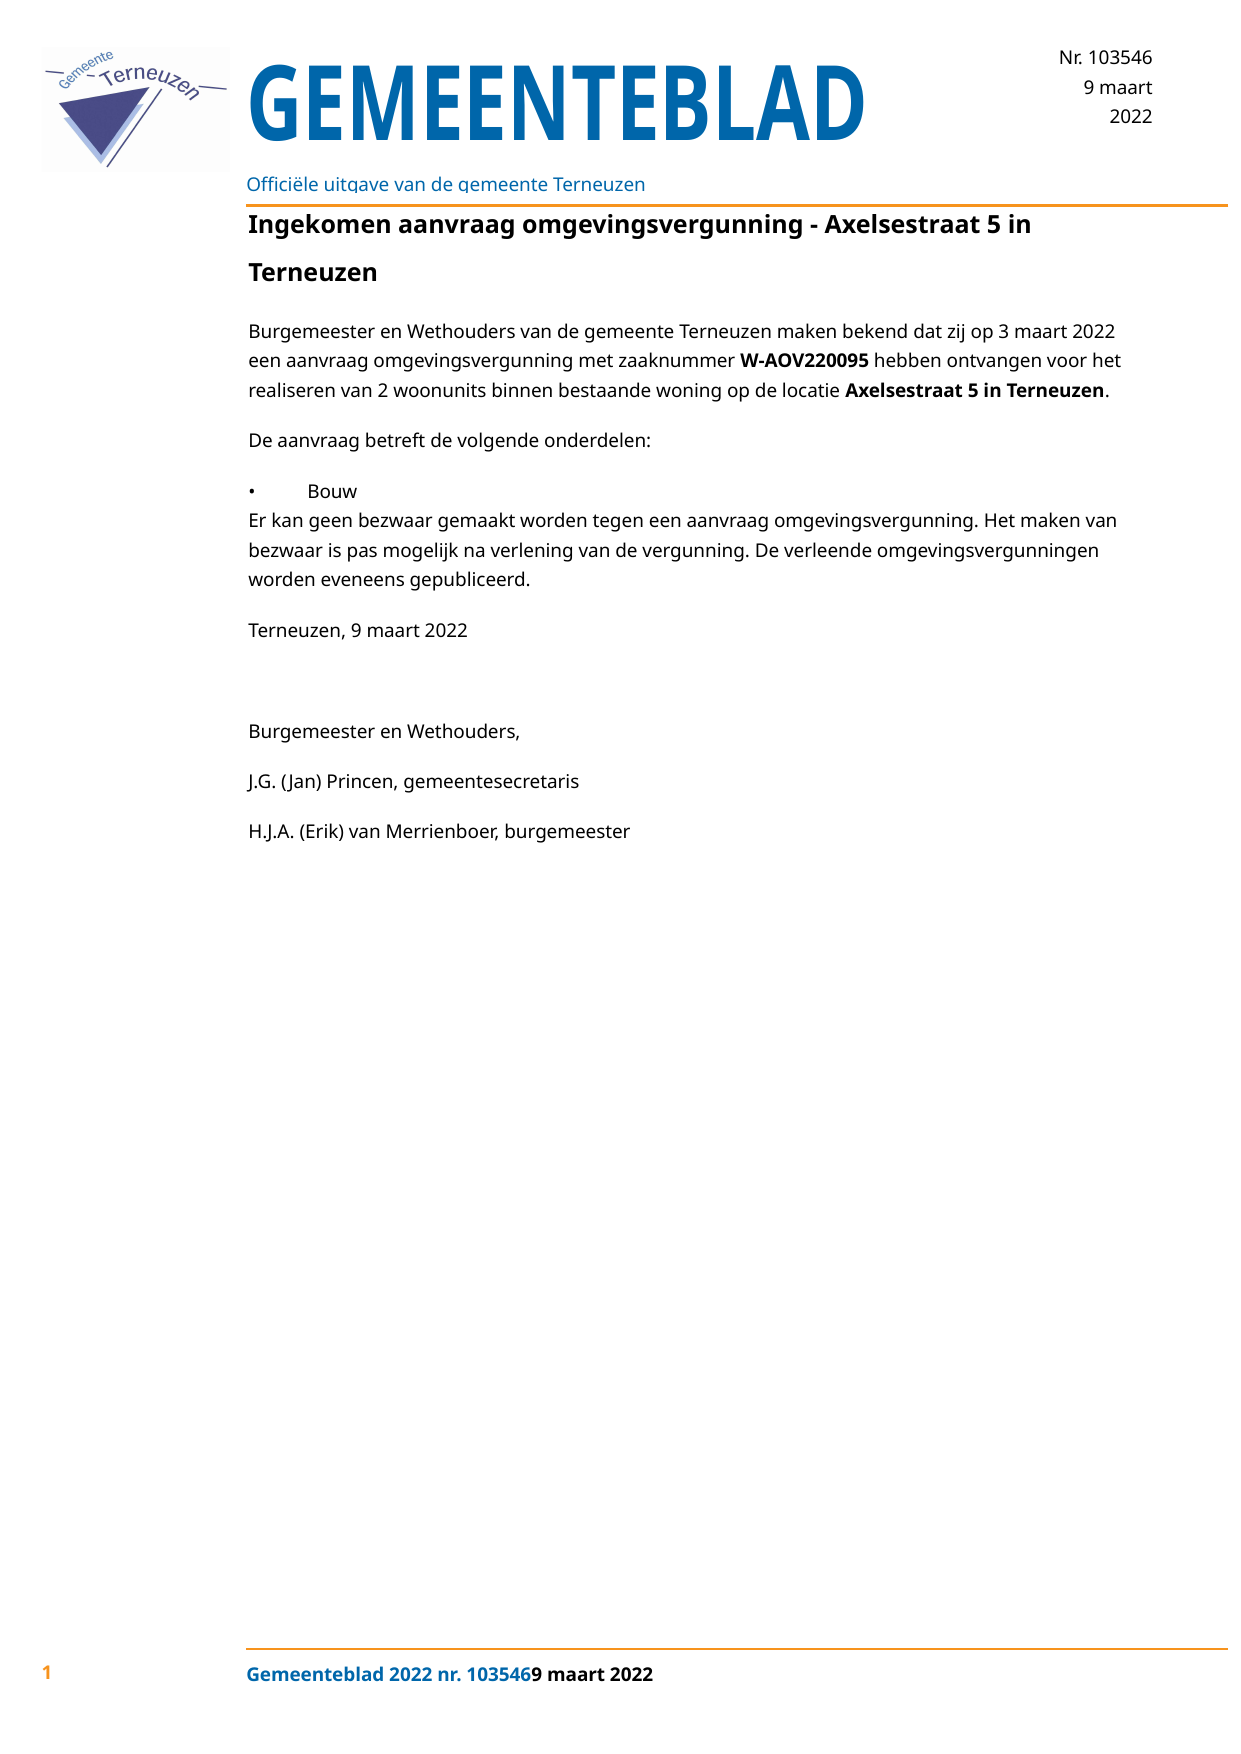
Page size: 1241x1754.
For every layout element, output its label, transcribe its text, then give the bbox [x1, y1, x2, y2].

text Burgemeester en Wethouders van de gemeente Terneuzen maken bekend dat zij op 3 maart 2022 een aanvraag omgevingsvergunning met zaaknummer W-AOV220095 hebben ontvangen voor het realiseren van 2 woonunits binnen bestaande woning op de locatie Axelsestraat 5 in Terneuzen. [248, 318, 1152, 403]
text De aanvraag betreft de volgende onderdelen: [248, 427, 1152, 453]
text J.G. (Jan) Princen, gemeentesecretaris [248, 768, 1152, 794]
text Terneuzen, 9 maart 2022 [248, 617, 1152, 643]
picture [41, 47, 231, 172]
text Er kan geen bezwaar gemaakt worden tegen een aanvraag omgevingsvergunning. Het maken van bezwaar is pas mogelijk na verlening van de vergunning. De verleende omgevingsvergunningen worden eveneens gepubliceerd. [248, 507, 1152, 592]
text Burgemeester en Wethouders, [248, 718, 1152, 744]
text H.J.A. (Erik) van Merrienboer, burgemeester [248, 819, 1152, 844]
text Ingekomen aanvraag omgevingsvergunning - Axelsestraat 5 in Terneuzen [248, 207, 1152, 288]
list Bouw [248, 478, 1152, 504]
